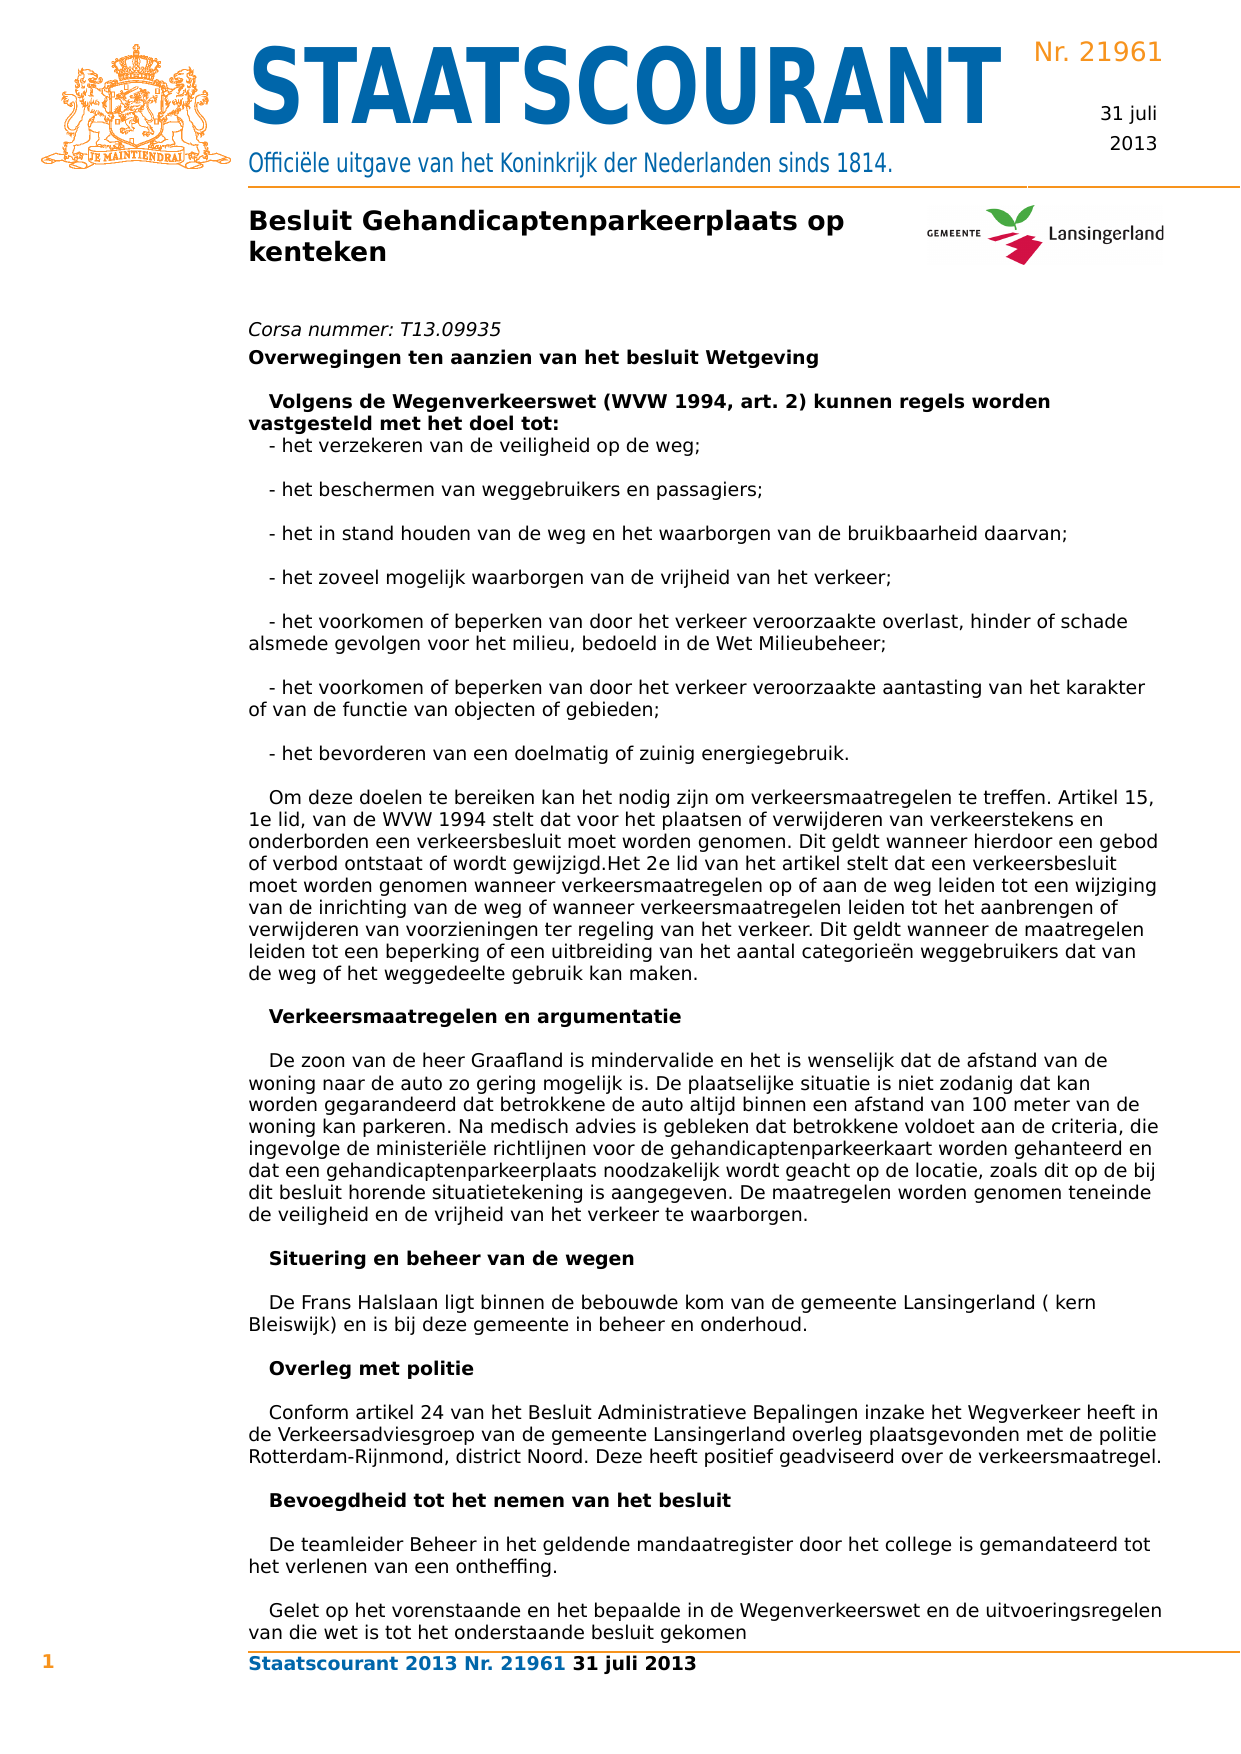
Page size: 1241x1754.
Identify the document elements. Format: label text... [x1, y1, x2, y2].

text De Frans Halslaan ligt bin­nen de be­bouw­de kom van de ge­meente Lansingerland ( kern Bleiswijk) en is bij deze ge­meente in beheer en onderhoud. [248, 1292, 1163, 1336]
text - het beschermen van weggebruikers en passagiers; [248, 479, 1163, 501]
text Overwegingen ten aanzien van het besluit Wetgeving [248, 347, 1163, 369]
text - het verzekeren van de veiligheid op de weg; [248, 435, 1163, 457]
text Gelet op het voren­staande en het be­paal­de in de Wegen­ver­keerswet en de uit­voe­rings­re­gelen van die wet is tot het onder­staande besluit gekomen [248, 1600, 1163, 1644]
text Overleg met politie [248, 1358, 1163, 1380]
text De teamleider Beheer in het geldende mandaatregister door het college is gemandateerd tot het verlenen van een ontheffing. [248, 1534, 1163, 1578]
text - het bevorderen van een doelmatig of zuinig energiegebruik. [248, 743, 1163, 765]
text Volgens de Wegenverkeerswet (WVW 1994, art. 2) kunnen regels worden vastgesteld met het doel tot: [248, 391, 1163, 435]
text - het voorkomen of beperken van door het verkeer veroorzaakte overlast, hinder of schade alsmede gevolgen voor het milieu, bedoeld in de Wet Milieubeheer; [248, 611, 1163, 655]
text Conform artikel 24 van het Besluit Administratieve Bepalingen inzake het Wegverkeer heeft in de Verkeersadviesgroep van de gemeente Lansingerland overleg plaatsgevonden met de politie Rotterdam-Rijnmond, district Noord. Deze heeft positief geadviseerd over de verkeersmaatregel. [248, 1402, 1163, 1468]
subtitle Besluit Gehandicaptenparkeerplaats op kenteken [248, 206, 1163, 268]
text Om deze doelen te bereiken kan het nodig zijn om verkeersmaatregelen te treffen. Artikel 15, 1e lid, van de WVW 1994 stelt dat voor het plaatsen of verwijderen van verkeerstekens en onderborden een verkeersbesluit moet worden genomen. Dit geldt wanneer hierdoor een gebod of verbod ontstaat of wordt gewijzigd.Het 2e lid van het artikel stelt dat een verkeersbesluit moet worden genomen wanneer verkeersmaatregelen op of aan de weg leiden tot een wijziging van de inrichting van de weg of wanneer verkeersmaatregelen leiden tot het aanbrengen of verwijderen van voorzieningen ter regeling van het verkeer. Dit geldt wanneer de maatregelen leiden tot een beperking of een uitbreiding van het aantal categorieën weggebruikers dat van de weg of het weggedeelte gebruik kan maken. [248, 787, 1163, 984]
picture [41, 44, 231, 169]
text Corsa nummer: T13.09935 [248, 319, 1163, 341]
text Situering en beheer van de wegen [248, 1248, 1163, 1270]
text De zoon van de heer Graafland is mindervalide en het is wenselijk dat de afstand van de woning naar de auto zo gering mogelijk is. De plaatselijke situatie is niet zodanig dat kan worden gegarandeerd dat betrokkene de auto altijd binnen een afstand van 100 meter van de woning kan parkeren. Na medisch advies is gebleken dat betrokkene voldoet aan de criteria, die ingevolge de ministeriële richtlijnen voor de gehandicaptenparkeerkaart worden gehanteerd en dat een gehandicaptenparkeerplaats noodzakelijk wordt geacht op de locatie, zoals dit op de bij dit besluit horende situatietekening is aangegeven. De maatregelen worden genomen teneinde de veiligheid en de vrijheid van het verkeer te waarborgen. [248, 1050, 1163, 1226]
text - het in stand houden van de weg en het waarborgen van de bruikbaarheid daarvan; [248, 523, 1163, 545]
text - het voorkomen of beperken van door het verkeer veroorzaakte aantasting van het karakter of van de functie van objecten of gebieden; [248, 677, 1163, 721]
text Bevoegdheid tot het nemen van het besluit [248, 1490, 1163, 1512]
picture [927, 205, 1164, 265]
text Verkeersmaatregelen en argumentatie [248, 1006, 1163, 1028]
text - het zoveel mogelijk waarborgen van de vrijheid van het verkeer; [248, 567, 1163, 589]
